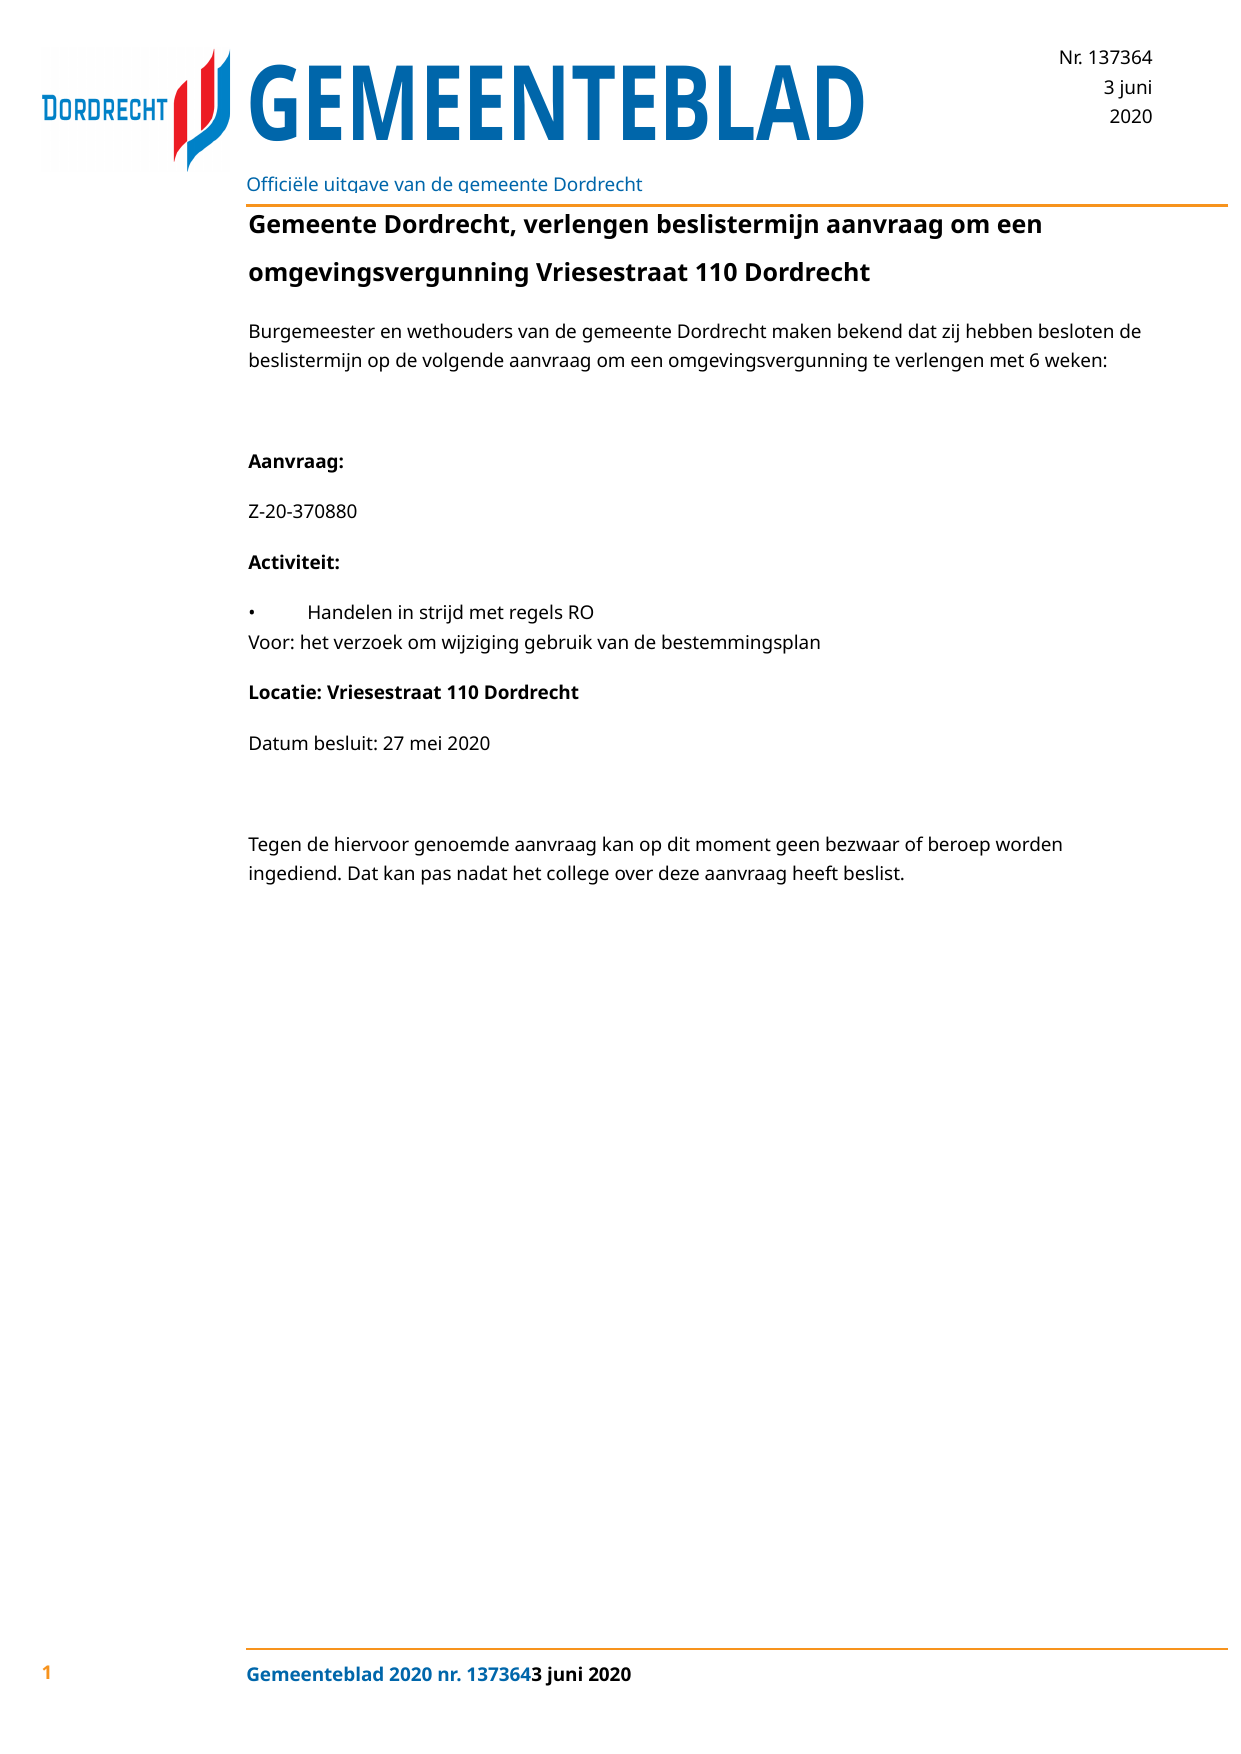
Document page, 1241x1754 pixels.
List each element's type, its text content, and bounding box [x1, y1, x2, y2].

text Activiteit: [248, 549, 1152, 575]
text Voor: het verzoek om wijziging gebruik van de bestemmingsplan [248, 629, 1152, 655]
text Datum besluit: 27 mei 2020 [248, 730, 1152, 756]
text Gemeente Dordrecht, verlengen beslistermijn aanvraag om een omgevingsvergunning Vriesestraat 110 Dordrecht [248, 207, 1152, 288]
text Tegen de hiervoor genoemde aanvraag kan op dit moment geen bezwaar of beroep worden ingediend. Dat kan pas nadat het college over deze aanvraag heeft beslist. [248, 831, 1152, 886]
text Burgemeester en wethouders van de gemeente Dordrecht maken bekend dat zij hebben besloten de beslistermijn op de volgende aanvraag om een omgevingsvergunning te verlengen met 6 weken: [248, 318, 1152, 373]
picture [41, 47, 231, 172]
text Z-20-370880 [248, 499, 1152, 524]
text Locatie: Vriesestraat 110 Dordrecht [248, 679, 1152, 705]
list Handelen in strijd met regels RO [248, 599, 1152, 625]
text Aanvraag: [248, 448, 1152, 474]
